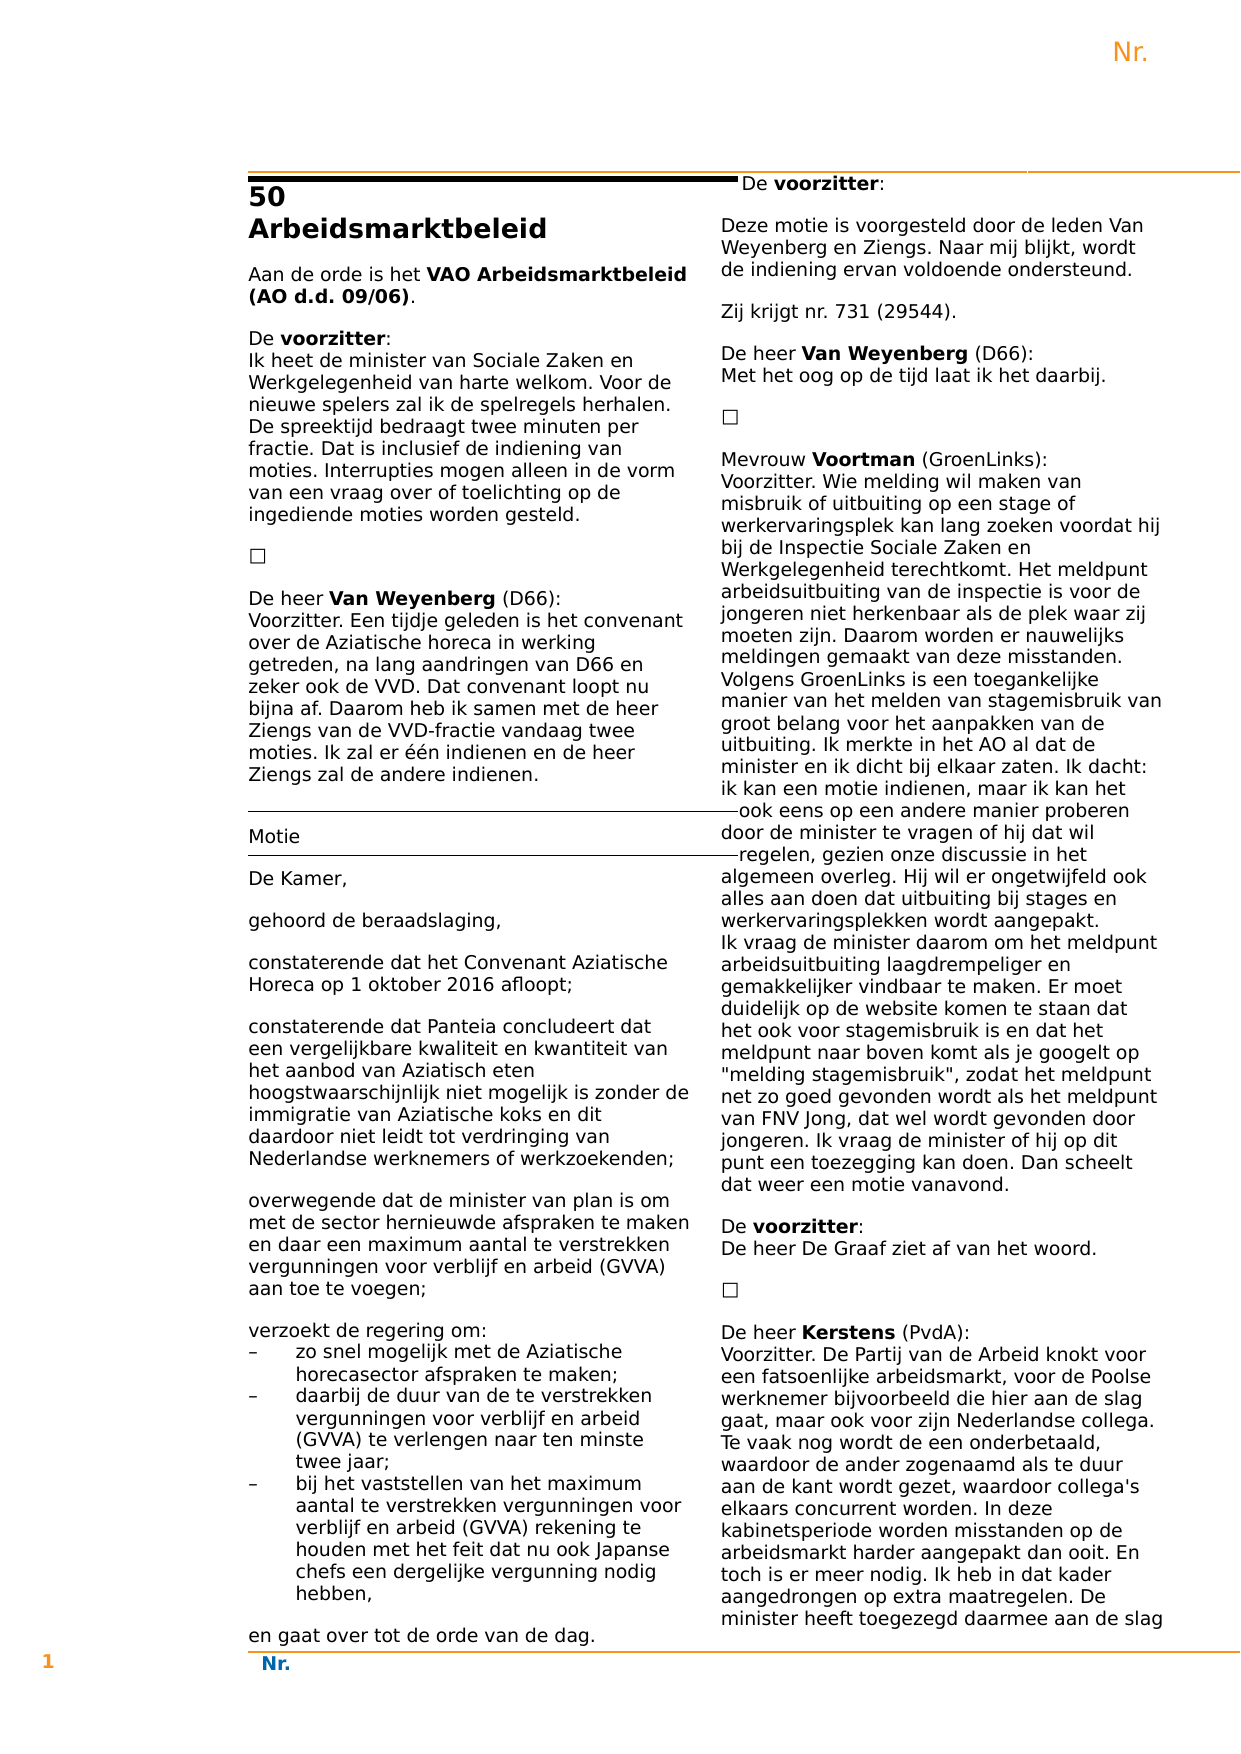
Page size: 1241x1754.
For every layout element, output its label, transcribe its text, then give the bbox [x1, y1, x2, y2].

text Voorzitter. Een tijdje geleden is het convenant over de Aziatische horeca in werking getreden, na lang aandringen van D66 en zeker ook de VVD. Dat convenant loopt nu bijna af. Daarom heb ik samen met de heer Ziengs van de VVD-fractie vandaag twee moties. Ik zal er één indienen en de heer Ziengs zal de andere indienen. [248, 610, 691, 786]
text De heer Van Weyenberg (D66): [721, 343, 1163, 365]
text De Kamer, [248, 868, 691, 890]
title 50 Arbeidsmarktbeleid [248, 182, 691, 244]
text Mevrouw Voortman (GroenLinks): [721, 449, 1163, 471]
list bij het vaststellen van het maximum aantal te verstrekken vergunningen voor verblijf en arbeid (GVVA) rekening te houden met het feit dat nu ook Japanse chefs een dergelijke vergunning nodig hebben, [248, 1473, 691, 1605]
text constaterende dat Panteia concludeert dat een vergelijkbare kwaliteit en kwantiteit van het aanbod van Aziatisch eten hoogstwaarschijnlijk niet mogelijk is zonder de immigratie van Aziatische koks en dit daardoor niet leidt tot verdringing van Nederlandse werknemers of werkzoekenden; [248, 1016, 691, 1169]
list daarbij de duur van de te verstrekken vergunningen voor verblijf en arbeid (GVVA) te verlengen naar ten minste twee jaar; [248, 1385, 691, 1473]
text Voorzitter. Wie melding wil maken van misbruik of uitbuiting op een stage of werkervaringsplek kan lang zoeken voordat hij bij de Inspectie Sociale Zaken en Werkgelegenheid terechtkomt. Het meldpunt arbeidsuitbuiting van de inspectie is voor de jongeren niet herkenbaar als de plek waar zij moeten zijn. Daarom worden er nauwelijks meldingen gemaakt van deze misstanden. Volgens GroenLinks is een toegankelijke manier van het melden van stagemisbruik van groot belang voor het aanpakken van de uitbuiting. Ik merkte in het AO al dat de minister en ik dicht bij elkaar zaten. Ik dacht: ik kan een motie indienen, maar ik kan het ook eens op een andere manier proberen door de minister te vragen of hij dat wil regelen, gezien onze discussie in het algemeen overleg. Hij wil er ongetwijfeld ook alles aan doen dat uitbuiting bij stages en werkervaringsplekken wordt aangepakt. [721, 471, 1163, 932]
text De heer De Graaf ziet af van het woord. [721, 1238, 1163, 1260]
text verzoekt de regering om: [248, 1319, 691, 1341]
text ⬜ [248, 546, 691, 568]
text gehoord de beraadslaging, [248, 910, 691, 932]
text Ik vraag de minister daarom om het meldpunt arbeidsuitbuiting laagdrempeliger en gemakkelijker vindbaar te maken. Er moet duidelijk op de website komen te staan dat het ook voor stagemisbruik is en dat het meldpunt naar boven komt als je googelt op "melding stagemisbruik", zodat het meldpunt net zo goed gevonden wordt als het meldpunt van FNV Jong, dat wel wordt gevonden door jongeren. Ik vraag de minister of hij op dit punt een toezegging kan doen. Dan scheelt dat weer een motie vanavond. [721, 932, 1163, 1196]
text Met het oog op de tijd laat ik het daarbij. [721, 365, 1163, 387]
text De voorzitter: [721, 173, 1163, 195]
text en gaat over tot de orde van de dag. [248, 1625, 691, 1647]
text ⬜ [721, 407, 1163, 429]
text Aan de orde is het VAO Arbeidsmarktbeleid (AO d.d. 09/06). [248, 264, 691, 308]
text De heer Kerstens (PvdA): [721, 1322, 1163, 1344]
text Deze motie is voorgesteld door de leden Van Weyenberg en Ziengs. Naar mij blijkt, wordt de indiening ervan voldoende ondersteund. [721, 215, 1163, 281]
text De voorzitter: [721, 1216, 1163, 1238]
list zo snel mogelijk met de Aziatische horecasector afspraken te maken; [248, 1341, 691, 1385]
text Zij krijgt nr. 731 (29544). [721, 301, 1163, 323]
text constaterende dat het Convenant Aziatische Horeca op 1 oktober 2016 afloopt; [248, 952, 691, 996]
text Ik heet de minister van Sociale Zaken en Werkgelegenheid van harte welkom. Voor de nieuwe spelers zal ik de spelregels herhalen. De spreektijd bedraagt twee minuten per fractie. Dat is inclusief de indiening van moties. Interrupties mogen alleen in de vorm van een vraag over of toelichting op de ingediende moties worden gesteld. [248, 350, 691, 526]
text Motie [248, 826, 691, 848]
text De voorzitter: [248, 328, 691, 350]
text Voorzitter. De Partij van de Arbeid knokt voor een fatsoenlijke arbeidsmarkt, voor de Poolse werknemer bijvoorbeeld die hier aan de slag gaat, maar ook voor zijn Nederlandse collega. Te vaak nog wordt de een onderbetaald, waardoor de ander zogenaamd als te duur aan de kant wordt gezet, waardoor collega's elkaars concurrent worden. In deze kabinetsperiode worden misstanden op de arbeidsmarkt harder aangepakt dan ooit. En toch is er meer nodig. Ik heb in dat kader aangedrongen op extra maatregelen. De minister heeft toegezegd daarmee aan de slag [721, 1344, 1163, 1629]
text ⬜ [721, 1280, 1163, 1302]
text De heer Van Weyenberg (D66): [248, 588, 691, 610]
text overwegende dat de minister van plan is om met de sector hernieuwde afspraken te maken en daar een maximum aantal te verstrekken vergunningen voor verblijf en arbeid (GVVA) aan toe te voegen; [248, 1189, 691, 1299]
